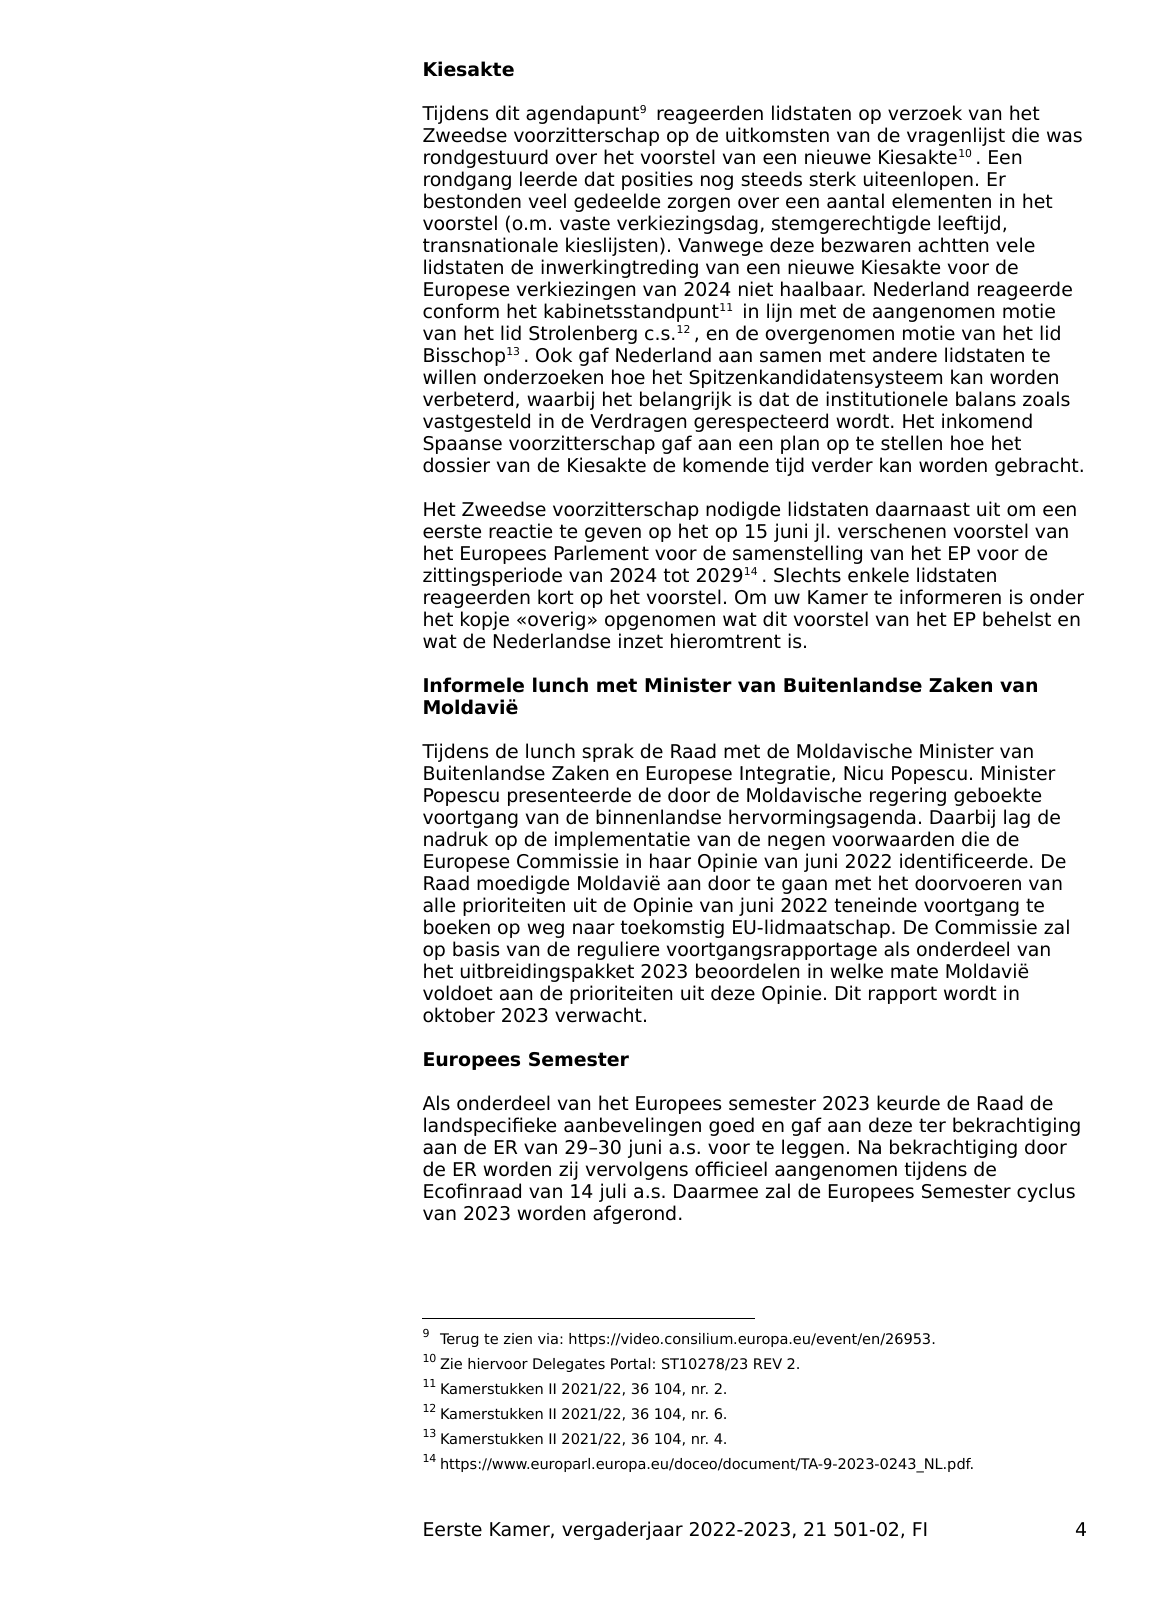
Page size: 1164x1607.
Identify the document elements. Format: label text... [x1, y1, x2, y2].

text Als onderdeel van het Europees semester 2023 keurde de Raad de landspecifieke aanbevelingen goed en gaf aan deze ter bekrachtiging aan de ER van 29–30 juni a.s. voor te leggen. Na bekrachtiging door de ER worden zij vervolgens officieel aangenomen tijdens de Ecofinraad van 14 juli a.s. Daarmee zal de Europees Semester cyclus van 2023 worden afgerond. [422, 1093, 1087, 1225]
text https://www.europarl.europa.eu/doceo/document/TA-9-2023-0243_NL.pdf. [422, 1452, 1087, 1474]
text Kamerstukken II 2021/22, 36 104, nr. 6. [422, 1402, 1087, 1424]
subtitle Informele lunch met Minister van Buitenlandse Zaken van Moldavië [422, 675, 1087, 719]
text Zie hiervoor Delegates Portal: ST10278/23 REV 2. [422, 1352, 1087, 1374]
text Tijdens de lunch sprak de Raad met de Moldavische Minister van Buitenlandse Zaken en Europese Integratie, Nicu Popescu. Minister Popescu presenteerde de door de Moldavische regering geboekte voortgang van de binnenlandse hervormingsagenda. Daarbij lag de nadruk op de implementatie van de negen voorwaarden die de Europese Commissie in haar Opinie van juni 2022 identificeerde. De Raad moedigde Moldavië aan door te gaan met het doorvoeren van alle prioriteiten uit de Opinie van juni 2022 teneinde voortgang te boeken op weg naar toekomstig EU-lidmaatschap. De Commissie zal op basis van de reguliere voortgangsrapportage als onderdeel van het uitbreidingspakket 2023 beoordelen in welke mate Moldavië voldoet aan de prioriteiten uit deze Opinie. Dit rapport wordt in oktober 2023 verwacht. [422, 741, 1087, 1027]
subtitle Kiesakte [422, 59, 1087, 81]
subtitle Europees Semester [422, 1049, 1087, 1071]
text Het Zweedse voorzitterschap nodigde lidstaten daarnaast uit om een eerste reactie te geven op het op 15 juni jl. verschenen voorstel van het Europees Parlement voor de samenstelling van het EP voor de zittingsperiode van 2024 tot 2029. Slechts enkele lidstaten reageerden kort op het voorstel. Om uw Kamer te informeren is onder het kopje «overig» opgenomen wat dit voorstel van het EP behelst en wat de Nederlandse inzet hieromtrent is. [422, 499, 1087, 653]
text Kamerstukken II 2021/22, 36 104, nr. 2. [422, 1377, 1087, 1399]
text Tijdens dit agendapunt reageerden lidstaten op verzoek van het Zweedse voorzitterschap op de uitkomsten van de vragenlijst die was rondgestuurd over het voorstel van een nieuwe Kiesakte. Een rondgang leerde dat posities nog steeds sterk uiteenlopen. Er bestonden veel gedeelde zorgen over een aantal elementen in het voorstel (o.m. vaste verkiezingsdag, stemgerechtigde leeftijd, transnationale kieslijsten). Vanwege deze bezwaren achtten vele lidstaten de inwerkingtreding van een nieuwe Kiesakte voor de Europese verkiezingen van 2024 niet haalbaar. Nederland reageerde conform het kabinetsstandpunt in lijn met de aangenomen motie van het lid Strolenberg c.s., en de overgenomen motie van het lid Bisschop. Ook gaf Nederland aan samen met andere lidstaten te willen onderzoeken hoe het Spitzenkandidatensysteem kan worden verbeterd, waarbij het belangrijk is dat de institutionele balans zoals vastgesteld in de Verdragen gerespecteerd wordt. Het inkomend Spaanse voorzitterschap gaf aan een plan op te stellen hoe het dossier van de Kiesakte de komende tijd verder kan worden gebracht. [422, 103, 1087, 477]
text Kamerstukken II 2021/22, 36 104, nr. 4. [422, 1427, 1087, 1449]
text Terug te zien via: https://video.consilium.europa.eu/event/en/26953. [422, 1327, 1087, 1349]
